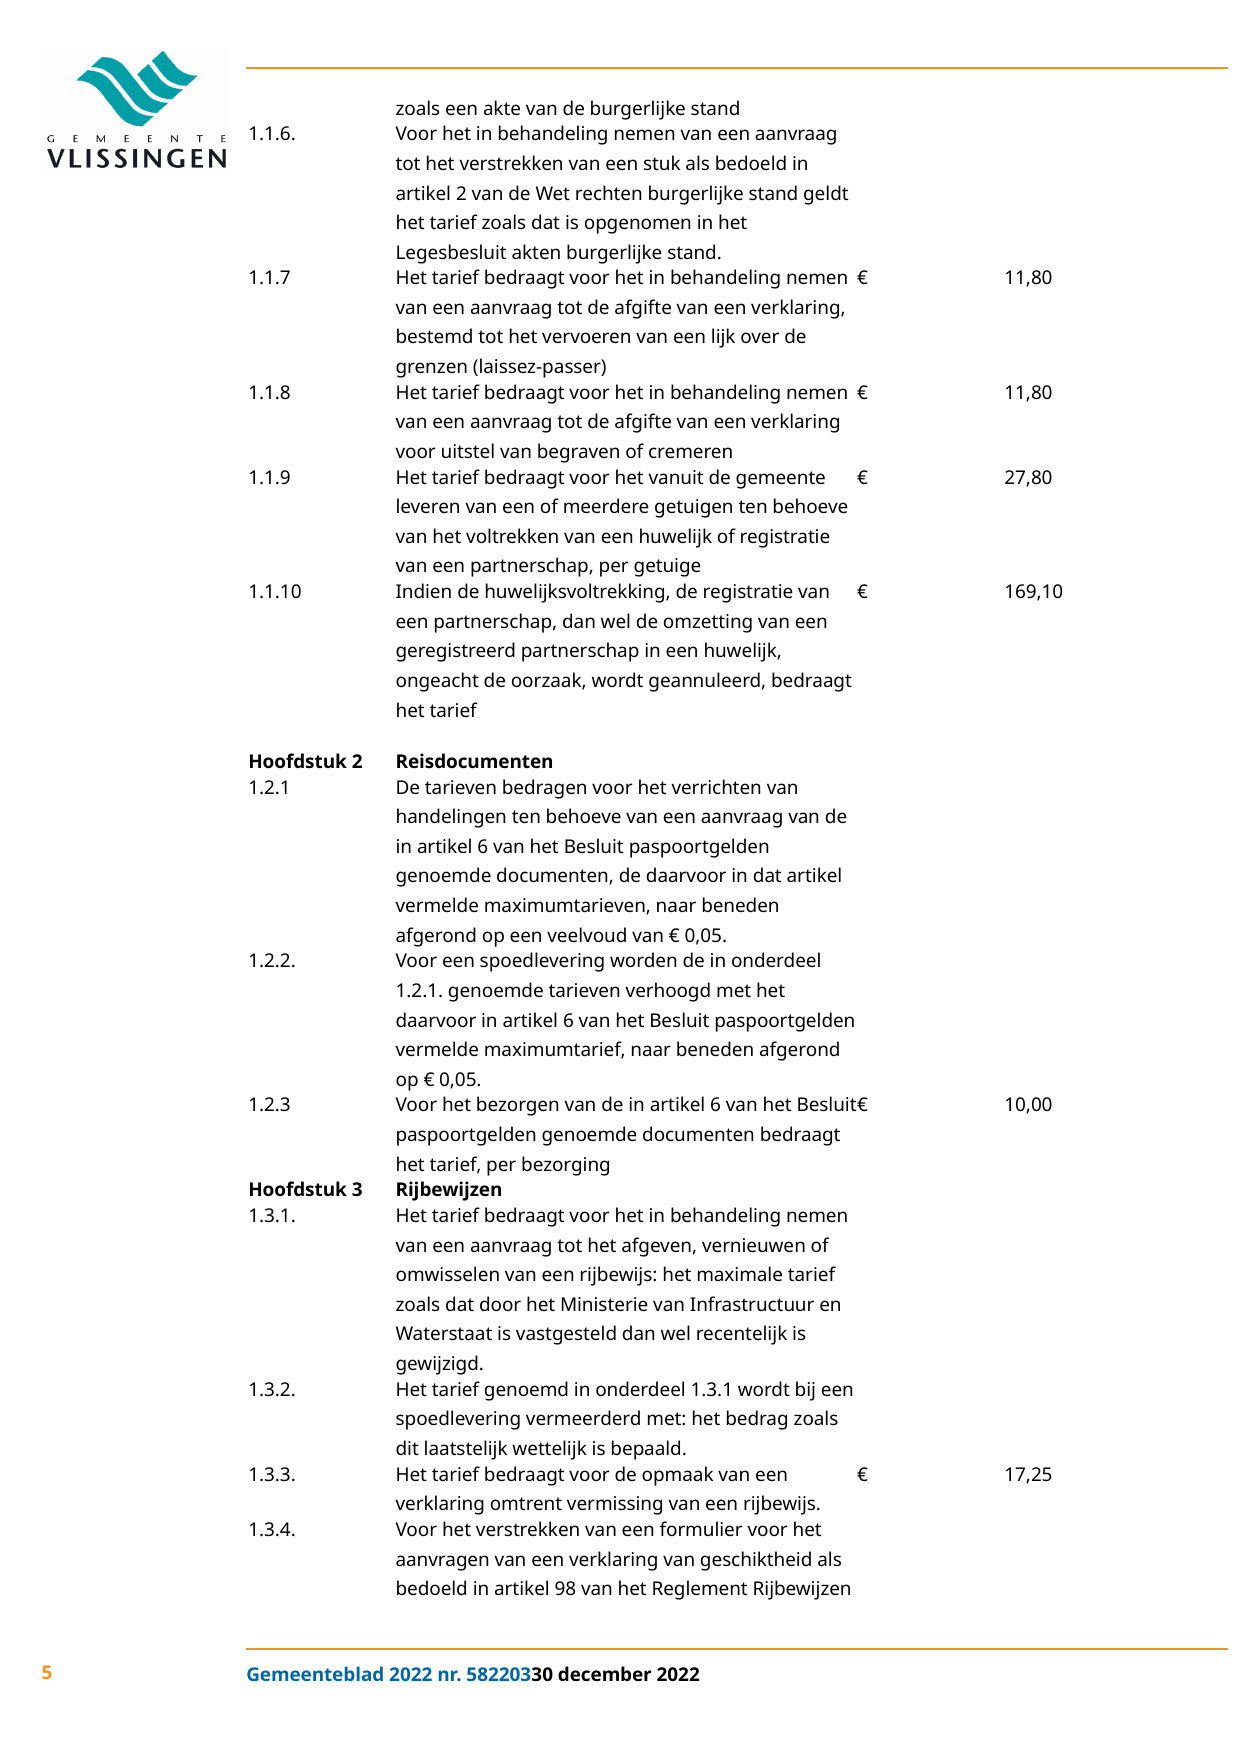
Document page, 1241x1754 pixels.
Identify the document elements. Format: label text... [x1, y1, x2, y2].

table_cell Hoofdstuk 2 [248, 748, 395, 774]
table_cell Voor het in behandeling nemen van een aanvraag tot het verstrekken van een stuk als bedoeld in artikel 2 van de Wet rechten burgerlijke stand geldt het tarief zoals dat is opgenomen in het Legesbesluit akten burgerlijke stand. [395, 121, 857, 264]
table_cell [1004, 1516, 1152, 1601]
table_cell 1.3.3. [248, 1461, 395, 1516]
table_cell [857, 948, 1004, 1092]
table_cell 1.3.4. [248, 1516, 395, 1601]
table_cell [1004, 1177, 1152, 1202]
table_cell Hoofdstuk 3 [248, 1177, 395, 1202]
table_cell 1.1.6. [248, 121, 395, 264]
table_cell [1004, 121, 1152, 264]
picture [41, 47, 231, 172]
table_cell € [857, 379, 1004, 464]
table_cell Reisdocumenten [395, 748, 857, 774]
table_cell 11,80 [1004, 379, 1152, 464]
table_cell 1.2.2. [248, 948, 395, 1092]
table_cell 10,00 [1004, 1092, 1152, 1177]
table_cell [1004, 1202, 1152, 1376]
table_cell € [857, 1092, 1004, 1177]
table_cell Het tarief genoemd in onderdeel 1.3.1 wordt bij een spoedlevering vermeerderd met: het bedrag zoals dit laatstelijk wettelijk is bepaald. [395, 1376, 857, 1461]
table_cell [1004, 748, 1152, 774]
table_cell 1.1.8 [248, 379, 395, 464]
table_cell [248, 95, 395, 121]
table_cell Indien de huwelijksvoltrekking, de registratie van een partnerschap, dan wel de omzetting van een geregistreerd partnerschap in een huwelijk, ongeacht de oorzaak, wordt geannuleerd, bedraagt het tarief [395, 579, 857, 722]
table_cell € [857, 265, 1004, 379]
table_cell 1.2.3 [248, 1092, 395, 1177]
table_cell Voor een spoedlevering worden de in onderdeel 1.2.1. genoemde tarieven verhoogd met het daarvoor in artikel 6 van het Besluit paspoortgelden vermelde maximumtarief, naar beneden afgerond op € 0,05. [395, 948, 857, 1092]
table_cell Het tarief bedraagt voor het vanuit de gemeente leveren van een of meerdere getuigen ten behoeve van het voltrekken van een huwelijk of registratie van een partnerschap, per getuige [395, 464, 857, 578]
table_cell [857, 121, 1004, 264]
table_cell Het tarief bedraagt voor het in behandeling nemen van een aanvraag tot het afgeven, vernieuwen of omwisselen van een rijbewijs: het maximale tarief zoals dat door het Ministerie van Infrastructuur en Waterstaat is vastgesteld dan wel recentelijk is gewijzigd. [395, 1202, 857, 1376]
table_cell [248, 723, 395, 748]
table_cell [857, 1376, 1004, 1461]
table_cell Het tarief bedraagt voor de opmaak van een verklaring omtrent vermissing van een rijbewijs. [395, 1461, 857, 1516]
table_cell [857, 748, 1004, 774]
table_cell [1004, 774, 1152, 948]
table_cell € [857, 579, 1004, 722]
table_cell 169,10 [1004, 579, 1152, 722]
table_cell Voor het bezorgen van de in artikel 6 van het Besluit paspoortgelden genoemde documenten bedraagt het tarief, per bezorging [395, 1092, 857, 1177]
table_cell zoals een akte van de burgerlijke stand [395, 95, 857, 121]
table_cell Voor het verstrekken van een formulier voor het aanvragen van een verklaring van geschiktheid als bedoeld in artikel 98 van het Reglement Rijbewijzen [395, 1516, 857, 1601]
table_cell 1.1.7 [248, 265, 395, 379]
table_cell 17,25 [1004, 1461, 1152, 1516]
table_cell 27,80 [1004, 464, 1152, 578]
table_cell [857, 1202, 1004, 1376]
table_cell De tarieven bedragen voor het verrichten van handelingen ten behoeve van een aanvraag van de in artikel 6 van het Besluit paspoortgelden genoemde documenten, de daarvoor in dat artikel vermelde maximumtarieven, naar beneden afgerond op een veelvoud van € 0,05. [395, 774, 857, 948]
table_cell € [857, 464, 1004, 578]
table_cell Het tarief bedraagt voor het in behandeling nemen van een aanvraag tot de afgifte van een verklaring voor uitstel van begraven of cremeren [395, 379, 857, 464]
table_cell Rijbewijzen [395, 1177, 857, 1202]
table_cell 1.1.10 [248, 579, 395, 722]
table_cell 1.3.2. [248, 1376, 395, 1461]
table_cell [857, 774, 1004, 948]
table_cell € [857, 1461, 1004, 1516]
table_cell 1.1.9 [248, 464, 395, 578]
table_cell [857, 723, 1004, 748]
table_cell [1004, 1376, 1152, 1461]
table_cell [395, 723, 857, 748]
table_cell [1004, 95, 1152, 121]
table_cell Het tarief bedraagt voor het in behandeling nemen van een aanvraag tot de afgifte van een verklaring, bestemd tot het vervoeren van een lijk over de grenzen (laissez-passer) [395, 265, 857, 379]
table_cell [857, 1516, 1004, 1601]
table_cell 1.2.1 [248, 774, 395, 948]
table_cell [857, 1177, 1004, 1202]
table_cell 1.3.1. [248, 1202, 395, 1376]
table_cell 11,80 [1004, 265, 1152, 379]
table_cell [1004, 723, 1152, 748]
table_cell [1004, 948, 1152, 1092]
table_cell [857, 95, 1004, 121]
